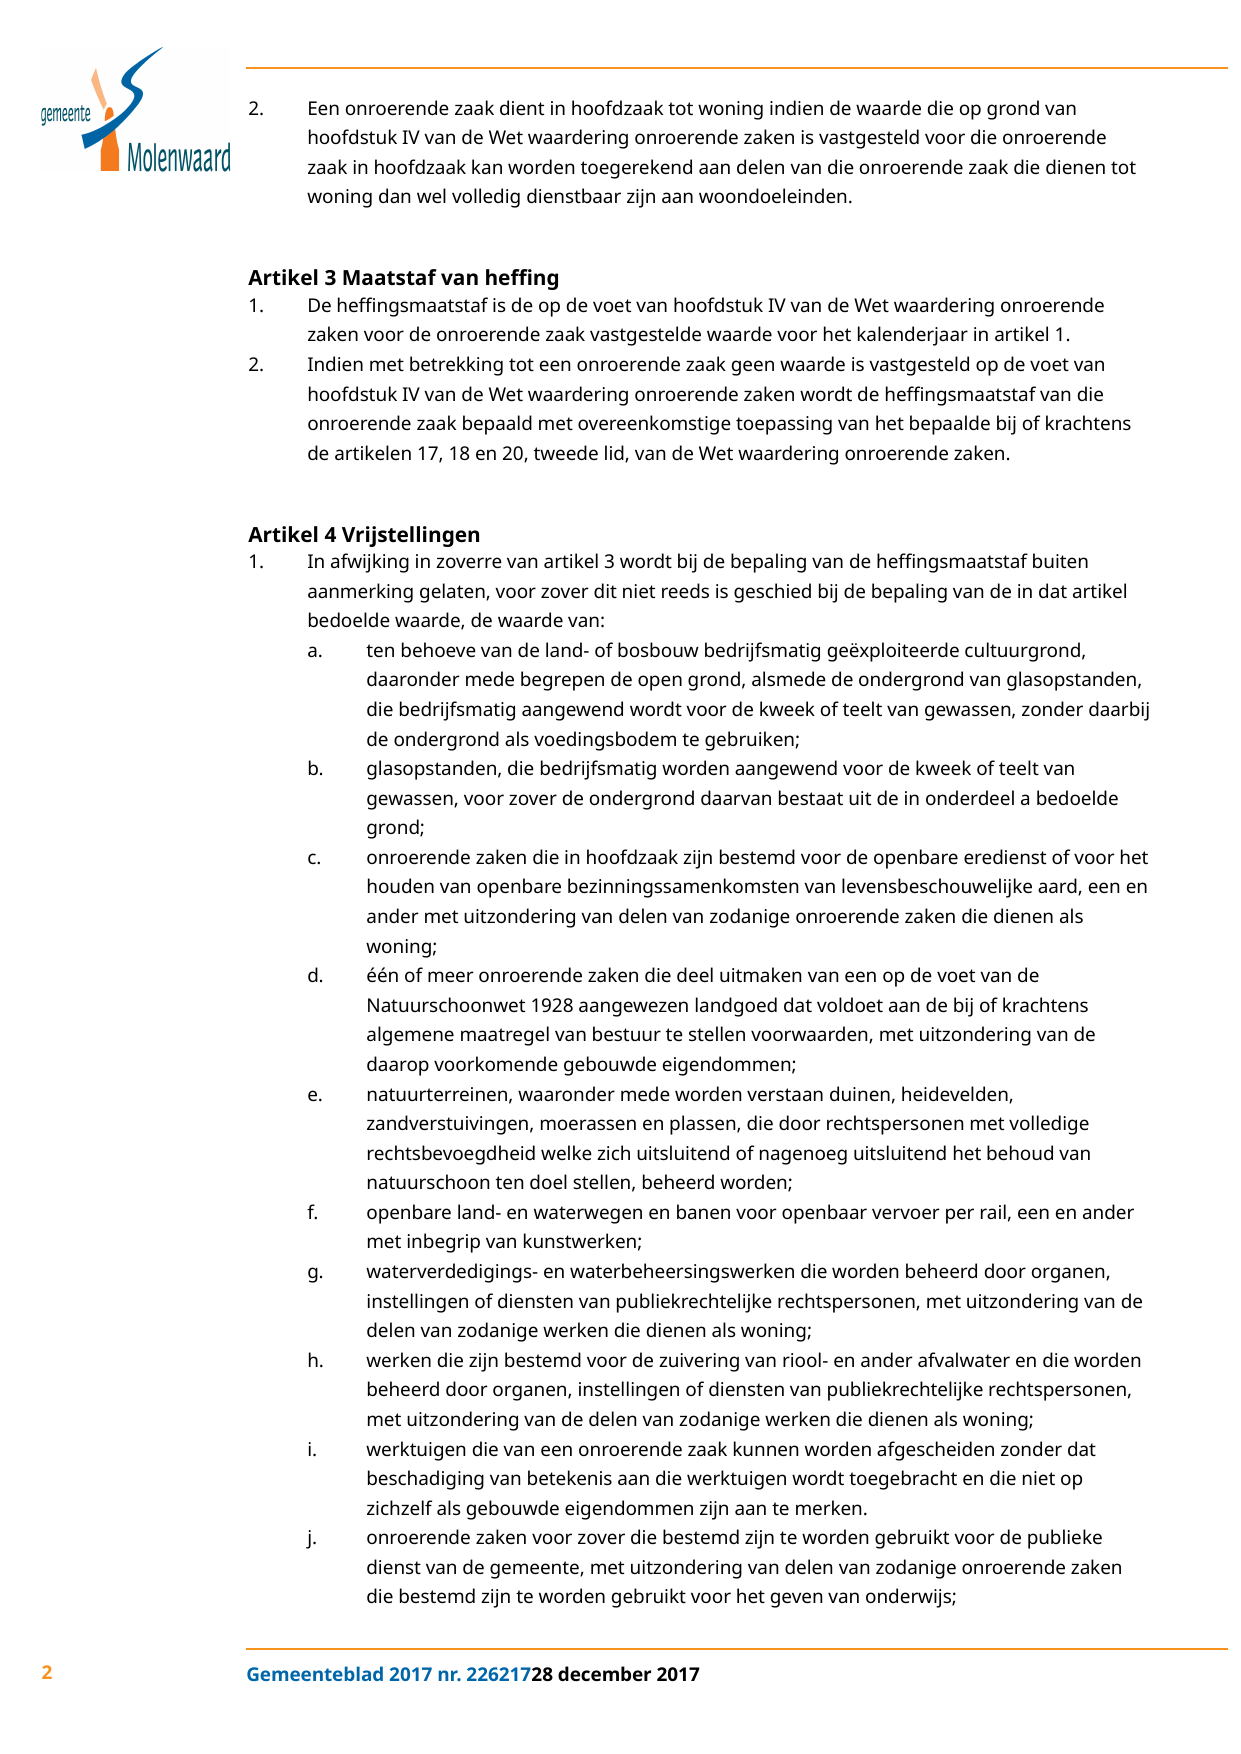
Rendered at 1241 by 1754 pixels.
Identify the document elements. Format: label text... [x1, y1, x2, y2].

list Indien met betrekking tot een onroerende zaak geen waarde is vastgesteld op de voet van hoofdstuk IV van de Wet waardering onroerende zaken wordt de heffingsmaatstaf van die onroerende zaak bepaald met overeenkomstige toepassing van het bepaalde bij of krachtens de artikelen 17, 18 en 20, tweede lid, van de Wet waardering onroerende zaken. [248, 351, 1152, 466]
list Een onroerende zaak dient in hoofdzaak tot woning indien de waarde die op grond van hoofdstuk IV van de Wet waardering onroerende zaken is vastgesteld voor die onroerende zaak in hoofdzaak kan worden toegerekend aan delen van die onroerende zaak die dienen tot woning dan wel volledig dienstbaar zijn aan woondoeleinden. [248, 95, 1152, 209]
text Artikel 3 Maatstaf van heffing [248, 263, 1152, 292]
list ten behoeve van de land- of bosbouw bedrijfsmatig geëxploiteerde cultuurgrond, daaronder mede begrepen de open grond, alsmede de ondergrond van glasopstanden, die bedrijfsmatig aangewend wordt voor de kweek of teelt van gewassen, zonder daarbij de ondergrond als voedingsbodem te gebruiken; [307, 637, 1152, 752]
list De heffingsmaatstaf is de op de voet van hoofdstuk IV van de Wet waardering onroerende zaken voor de onroerende zaak vastgestelde waarde voor het kalenderjaar in artikel 1. [248, 292, 1152, 347]
list waterverdedigings- en waterbeheersingswerken die worden beheerd door organen, instellingen of diensten van publiekrechtelijke rechtspersonen, met uitzondering van de delen van zodanige werken die dienen als woning; [307, 1258, 1152, 1343]
list werktuigen die van een onroerende zaak kunnen worden afgescheiden zonder dat beschadiging van betekenis aan die werktuigen wordt toegebracht en die niet op zichzelf als gebouwde eigendommen zijn aan te merken. [307, 1436, 1152, 1521]
list onroerende zaken die in hoofdzaak zijn bestemd voor de openbare eredienst of voor het houden van openbare bezinningssamenkomsten van levensbeschouwelijke aard, een en ander met uitzondering van delen van zodanige onroerende zaken die dienen als woning; [307, 844, 1152, 959]
picture [41, 47, 231, 172]
list openbare land- en waterwegen en banen voor openbaar vervoer per rail, een en ander met inbegrip van kunstwerken; [307, 1199, 1152, 1254]
list natuurterreinen, waaronder mede worden verstaan duinen, heidevelden, zandverstuivingen, moerassen en plassen, die door rechtspersonen met volledige rechtsbevoegdheid welke zich uitsluitend of nagenoeg uitsluitend het behoud van natuurschoon ten doel stellen, beheerd worden; [307, 1081, 1152, 1195]
list onroerende zaken voor zover die bestemd zijn te worden gebruikt voor de publieke dienst van de gemeente, met uitzondering van delen van zodanige onroerende zaken die bestemd zijn te worden gebruikt voor het geven van onderwijs; [307, 1524, 1152, 1609]
text Artikel 4 Vrijstellingen [248, 520, 1152, 548]
list werken die zijn bestemd voor de zuivering van riool- en ander afvalwater en die worden beheerd door organen, instellingen of diensten van publiekrechtelijke rechtspersonen, met uitzondering van de delen van zodanige werken die dienen als woning; [307, 1347, 1152, 1432]
list glasopstanden, die bedrijfsmatig worden aangewend voor de kweek of teelt van gewassen, voor zover de ondergrond daarvan bestaat uit de in onderdeel a bedoelde grond; [307, 755, 1152, 840]
list één of meer onroerende zaken die deel uitmaken van een op de voet van de Natuurschoonwet 1928 aangewezen landgoed dat voldoet aan de bij of krachtens algemene maatregel van bestuur te stellen voorwaarden, met uitzondering van de daarop voorkomende gebouwde eigendommen; [307, 962, 1152, 1077]
list In afwijking in zoverre van artikel 3 wordt bij de bepaling van de heffingsmaatstaf buiten aanmerking gelaten, voor zover dit niet reeds is geschied bij de bepaling van de in dat artikel bedoelde waarde, de waarde van: [248, 548, 1152, 633]
